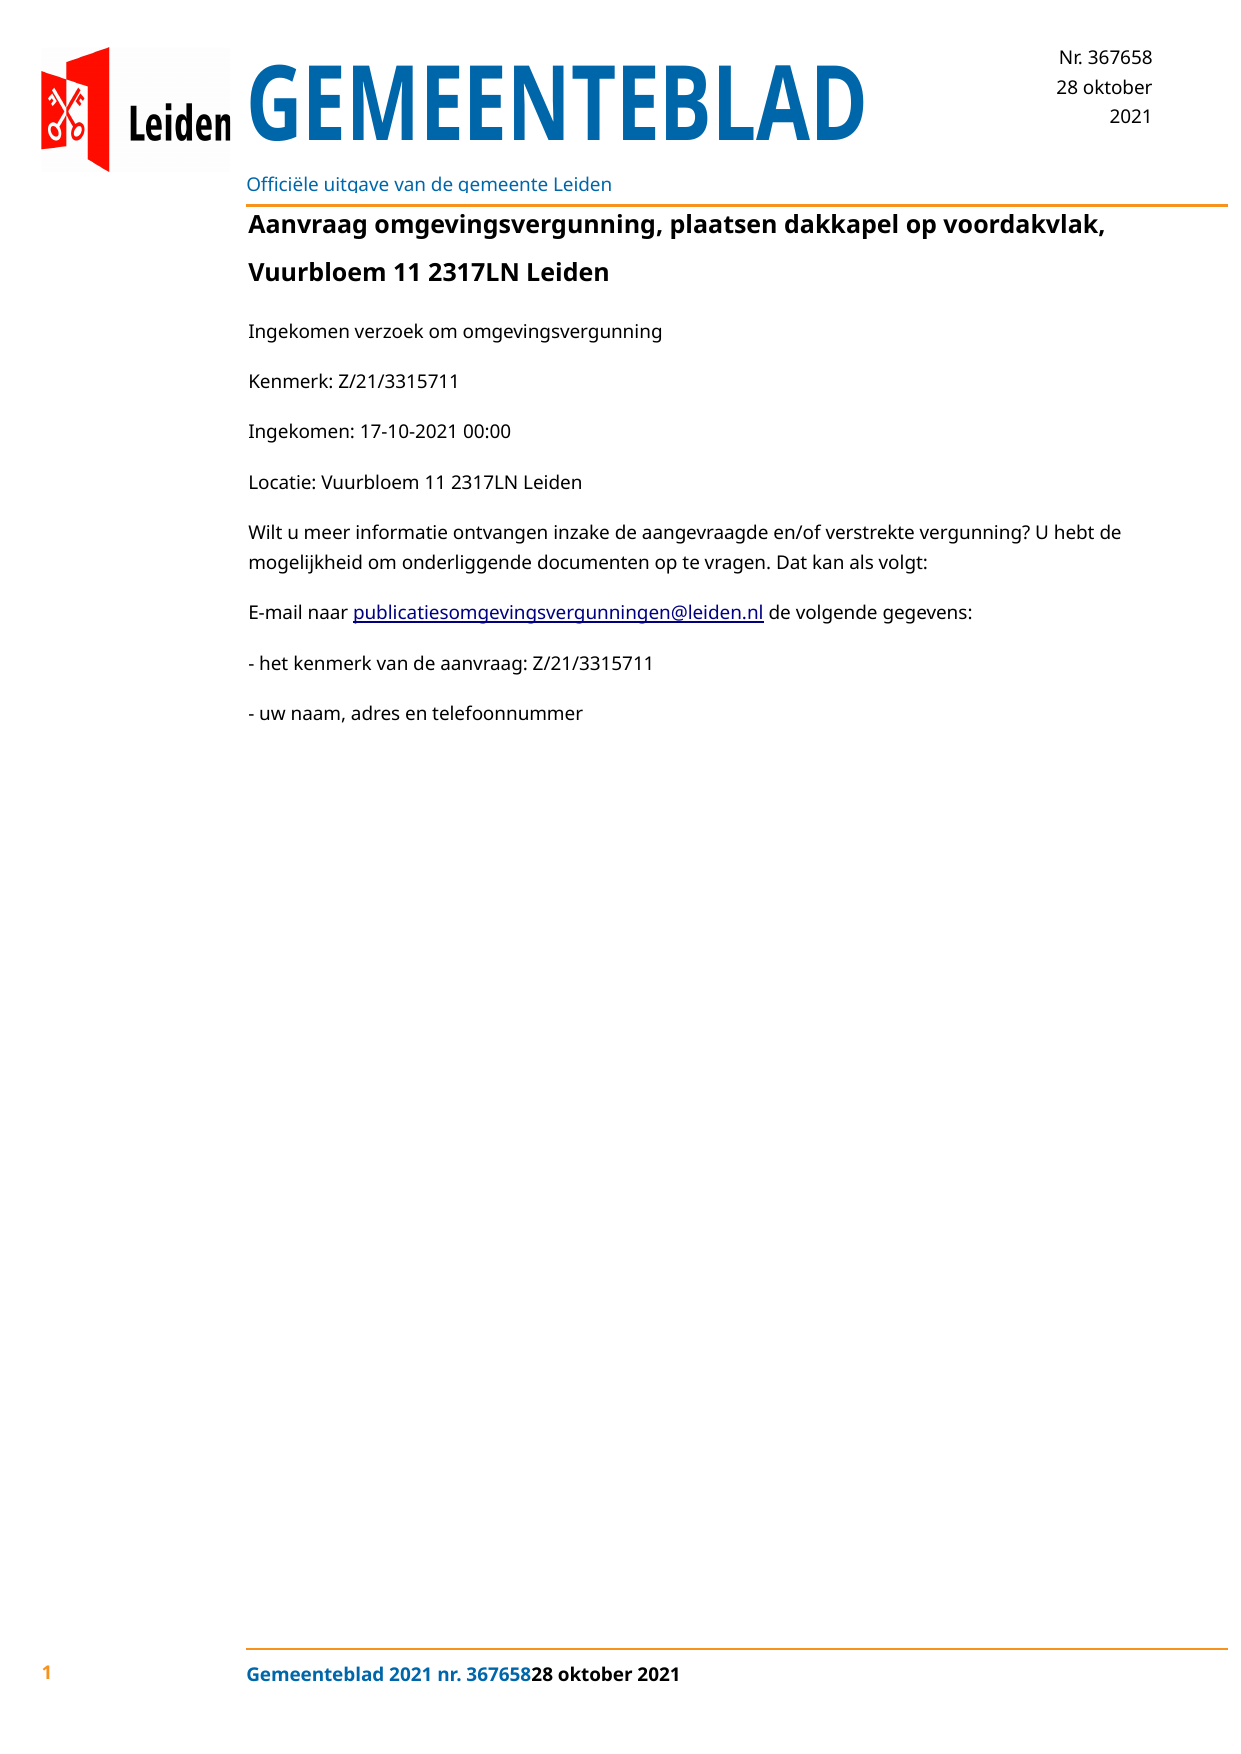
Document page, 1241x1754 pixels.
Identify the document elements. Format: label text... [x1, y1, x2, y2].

text Kenmerk: Z/21/3315711 [248, 368, 1152, 394]
text - uw naam, adres en telefoonnummer [248, 700, 1152, 726]
text - het kenmerk van de aanvraag: Z/21/3315711 [248, 650, 1152, 676]
text Ingekomen verzoek om omgevingsvergunning [248, 318, 1152, 344]
text Ingekomen: 17-10-2021 00:00 [248, 419, 1152, 444]
text E-mail naar publicatiesomgevingsvergunningen@leiden.nl de volgende gegevens: [248, 599, 1152, 625]
text Wilt u meer informatie ontvangen inzake de aangevraagde en/of verstrekte vergunning? U hebt de mogelijkheid om onderliggende documenten op te vragen. Dat kan als volgt: [248, 519, 1152, 575]
picture [41, 47, 231, 172]
text Aanvraag omgevingsvergunning, plaatsen dakkapel op voordakvlak, Vuurbloem 11 2317LN Leiden [248, 207, 1152, 288]
text Locatie: Vuurbloem 11 2317LN Leiden [248, 469, 1152, 495]
